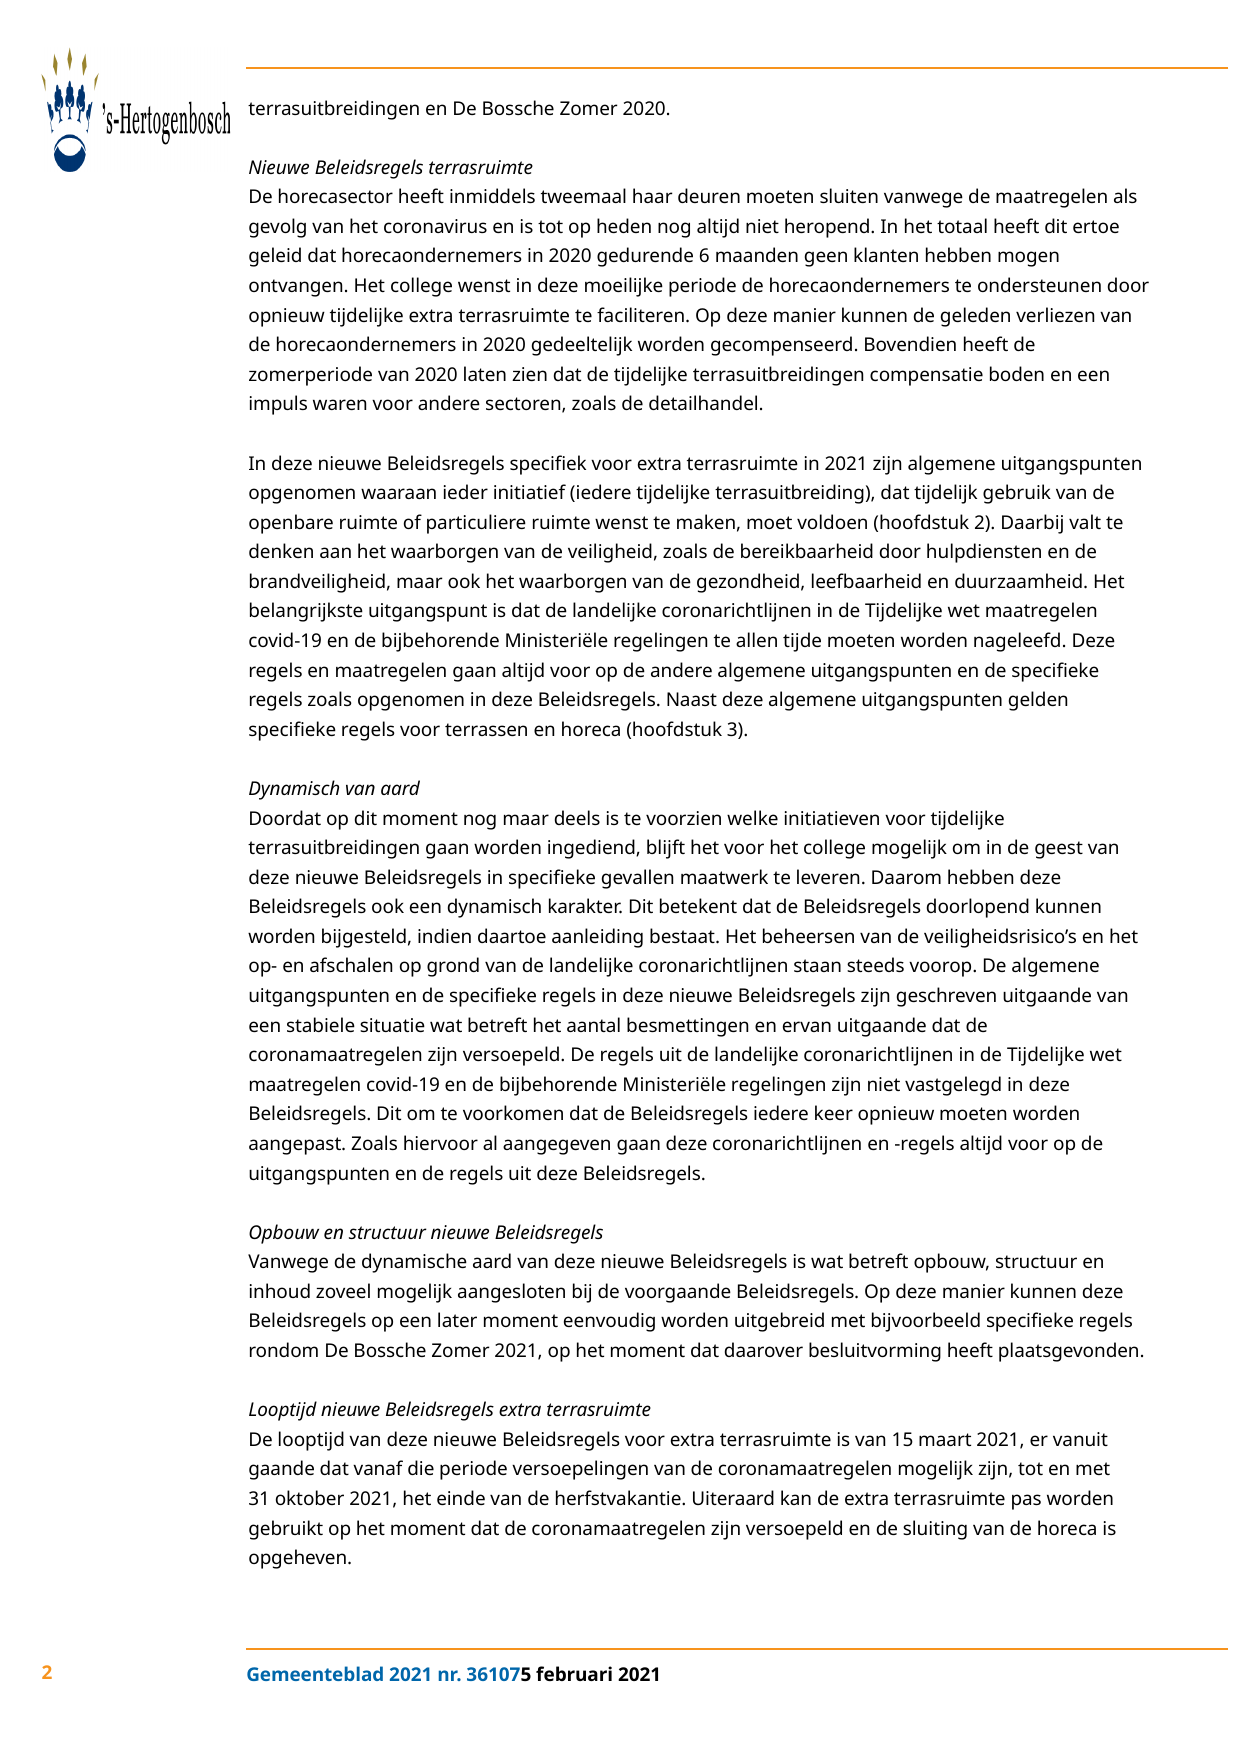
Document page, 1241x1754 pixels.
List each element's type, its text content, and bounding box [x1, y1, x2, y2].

text De looptijd van deze nieuwe Beleidsregels voor extra terrasruimte is van 15 maart 2021, er vanuit gaande dat vanaf die periode versoepelingen van de coronamaatregelen mogelijk zijn, tot en met 31 oktober 2021, het einde van de herfstvakantie. Uiteraard kan de extra terrasruimte pas worden gebruikt op het moment dat de coronamaatregelen zijn versoepeld en de sluiting van de horeca is opgeheven. [248, 1426, 1152, 1570]
text De horecasector heeft inmiddels tweemaal haar deuren moeten sluiten vanwege de maatregelen als gevolg van het coronavirus en is tot op heden nog altijd niet heropend. In het totaal heeft dit ertoe geleid dat horecaondernemers in 2020 gedurende 6 maanden geen klanten hebben mogen ontvangen. Het college wenst in deze moeilijke periode de horecaondernemers te ondersteunen door opnieuw tijdelijke extra terrasruimte te faciliteren. Op deze manier kunnen de geleden verliezen van de horecaondernemers in 2020 gedeeltelijk worden gecompenseerd. Bovendien heeft de zomerperiode van 2020 laten zien dat de tijdelijke terrasuitbreidingen compensatie boden en een impuls waren voor andere sectoren, zoals de detailhandel. [248, 183, 1152, 416]
picture [41, 47, 231, 172]
text Doordat op dit moment nog maar deels is te voorzien welke initiatieven voor tijdelijke terrasuitbreidingen gaan worden ingediend, blijft het voor het college mogelijk om in de geest van deze nieuwe Beleidsregels in specifieke gevallen maatwerk te leveren. Daarom hebben deze Beleidsregels ook een dynamisch karakter. Dit betekent dat de Beleidsregels doorlopend kunnen worden bijgesteld, indien daartoe aanleiding bestaat. Het beheersen van de veiligheidsrisico’s en het op- en afschalen op grond van de landelijke coronarichtlijnen staan steeds voorop. De algemene uitgangspunten en de specifieke regels in deze nieuwe Beleidsregels zijn geschreven uitgaande van een stabiele situatie wat betreft het aantal besmettingen en ervan uitgaande dat de coronamaatregelen zijn versoepeld. De regels uit de landelijke coronarichtlijnen in de Tijdelijke wet maatregelen covid-19 en de bijbehorende Ministeriële regelingen zijn niet vastgelegd in deze Beleidsregels. Dit om te voorkomen dat de Beleidsregels iedere keer opnieuw moeten worden aangepast. Zoals hiervoor al aangegeven gaan deze coronarichtlijnen en -regels altijd voor op de uitgangspunten en de regels uit deze Beleidsregels. [248, 805, 1152, 1186]
text Opbouw en structuur nieuwe Beleidsregels [248, 1219, 1152, 1245]
text In deze nieuwe Beleidsregels specifiek voor extra terrasruimte in 2021 zijn algemene uitgangspunten opgenomen waaraan ieder initiatief (iedere tijdelijke terrasuitbreiding), dat tijdelijk gebruik van de openbare ruimte of particuliere ruimte wenst te maken, moet voldoen (hoofdstuk 2). Daarbij valt te denken aan het waarborgen van de veiligheid, zoals de bereikbaarheid door hulpdiensten en de brandveiligheid, maar ook het waarborgen van de gezondheid, leefbaarheid en duurzaamheid. Het belangrijkste uitgangspunt is dat de landelijke coronarichtlijnen in de Tijdelijke wet maatregelen covid-19 en de bijbehorende Ministeriële regelingen te allen tijde moeten worden nageleefd. Deze regels en maatregelen gaan altijd voor op de andere algemene uitgangspunten en de specifieke regels zoals opgenomen in deze Beleidsregels. Naast deze algemene uitgangspunten gelden specifieke regels voor terrassen en horeca (hoofdstuk 3). [248, 450, 1152, 742]
text terrasuitbreidingen en De Bossche Zomer 2020. [248, 95, 1152, 121]
text Vanwege de dynamische aard van deze nieuwe Beleidsregels is wat betreft opbouw, structuur en inhoud zoveel mogelijk aangesloten bij de voorgaande Beleidsregels. Op deze manier kunnen deze Beleidsregels op een later moment eenvoudig worden uitgebreid met bijvoorbeeld specifieke regels rondom De Bossche Zomer 2021, op het moment dat daarover besluitvorming heeft plaatsgevonden. [248, 1248, 1152, 1363]
text Nieuwe Beleidsregels terrasruimte [248, 154, 1152, 180]
text Dynamisch van aard [248, 775, 1152, 801]
text Looptijd nieuwe Beleidsregels extra terrasruimte [248, 1396, 1152, 1422]
